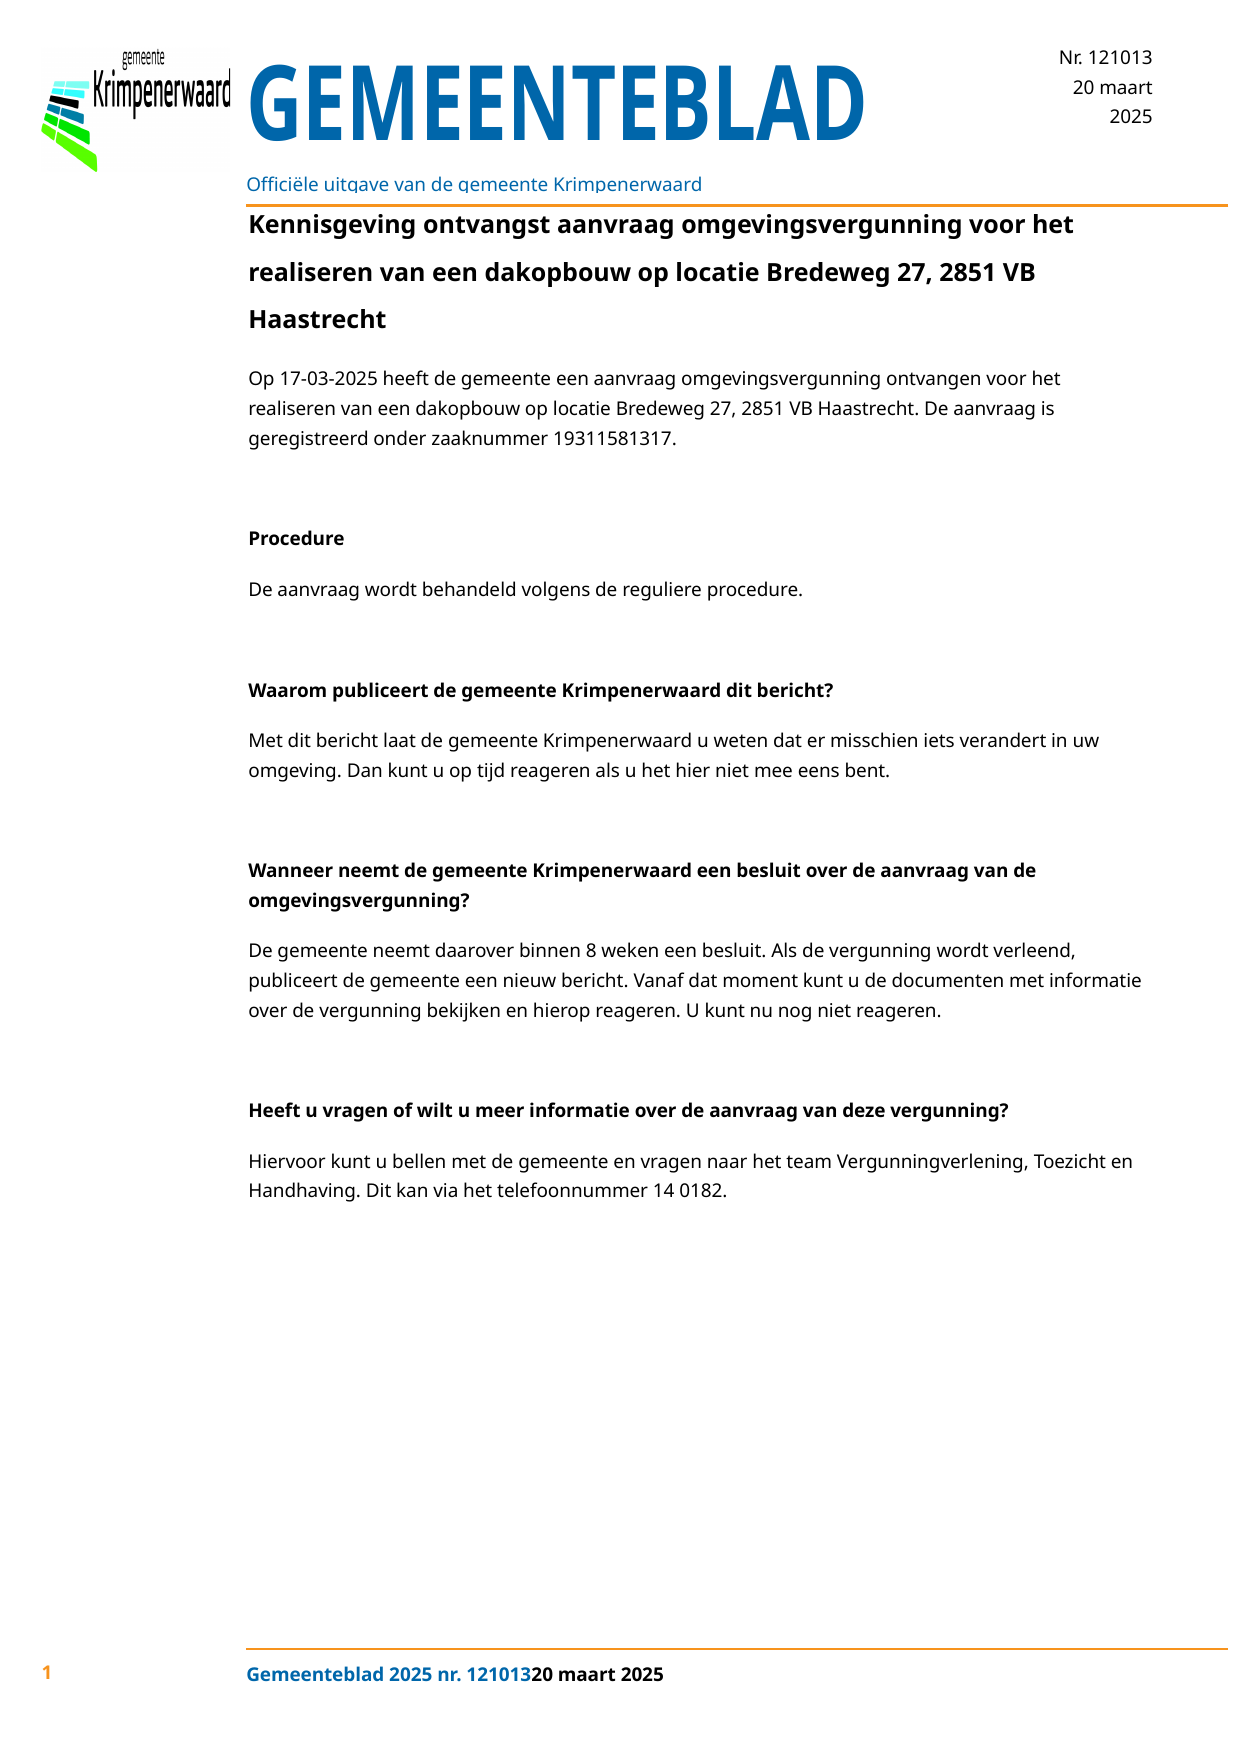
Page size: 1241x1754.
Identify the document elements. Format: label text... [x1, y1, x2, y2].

text Met dit bericht laat de gemeente Krimpenerwaard u weten dat er misschien iets verandert in uw omgeving. Dan kunt u op tijd reageren als u het hier niet mee eens bent. [248, 727, 1152, 782]
text De gemeente neemt daarover binnen 8 weken een besluit. Als de vergunning wordt verleend, publiceert de gemeente een nieuw bericht. Vanaf dat moment kunt u de documenten met informatie over de vergunning bekijken en hierop reageren. U kunt nu nog niet reageren. [248, 938, 1152, 1022]
text De aanvraag wordt behandeld volgens de reguliere procedure. [248, 576, 1152, 602]
text Procedure [248, 526, 1152, 551]
text Kennisgeving ontvangst aanvraag omgevingsvergunning voor het realiseren van een dakopbouw op locatie Bredeweg 27, 2851 VB Haastrecht [248, 207, 1152, 336]
text Hiervoor kunt u bellen met de gemeente en vragen naar het team Vergunningverlening, Toezicht en Handhaving. Dit kan via het telefoonnummer 14 0182. [248, 1148, 1152, 1203]
text Op 17-03-2025 heeft de gemeente een aanvraag omgevingsvergunning ontvangen voor het realiseren van een dakopbouw op locatie Bredeweg 27, 2851 VB Haastrecht. De aanvraag is geregistreerd onder zaaknummer 19311581317. [248, 366, 1152, 450]
text Wanneer neemt de gemeente Krimpenerwaard een besluit over de aanvraag van de omgevingsvergunning? [248, 858, 1152, 913]
text Heeft u vragen of wilt u meer informatie over de aanvraag van deze vergunning? [248, 1098, 1152, 1123]
text Waarom publiceert de gemeente Krimpenerwaard dit bericht? [248, 677, 1152, 702]
picture [41, 47, 231, 172]
